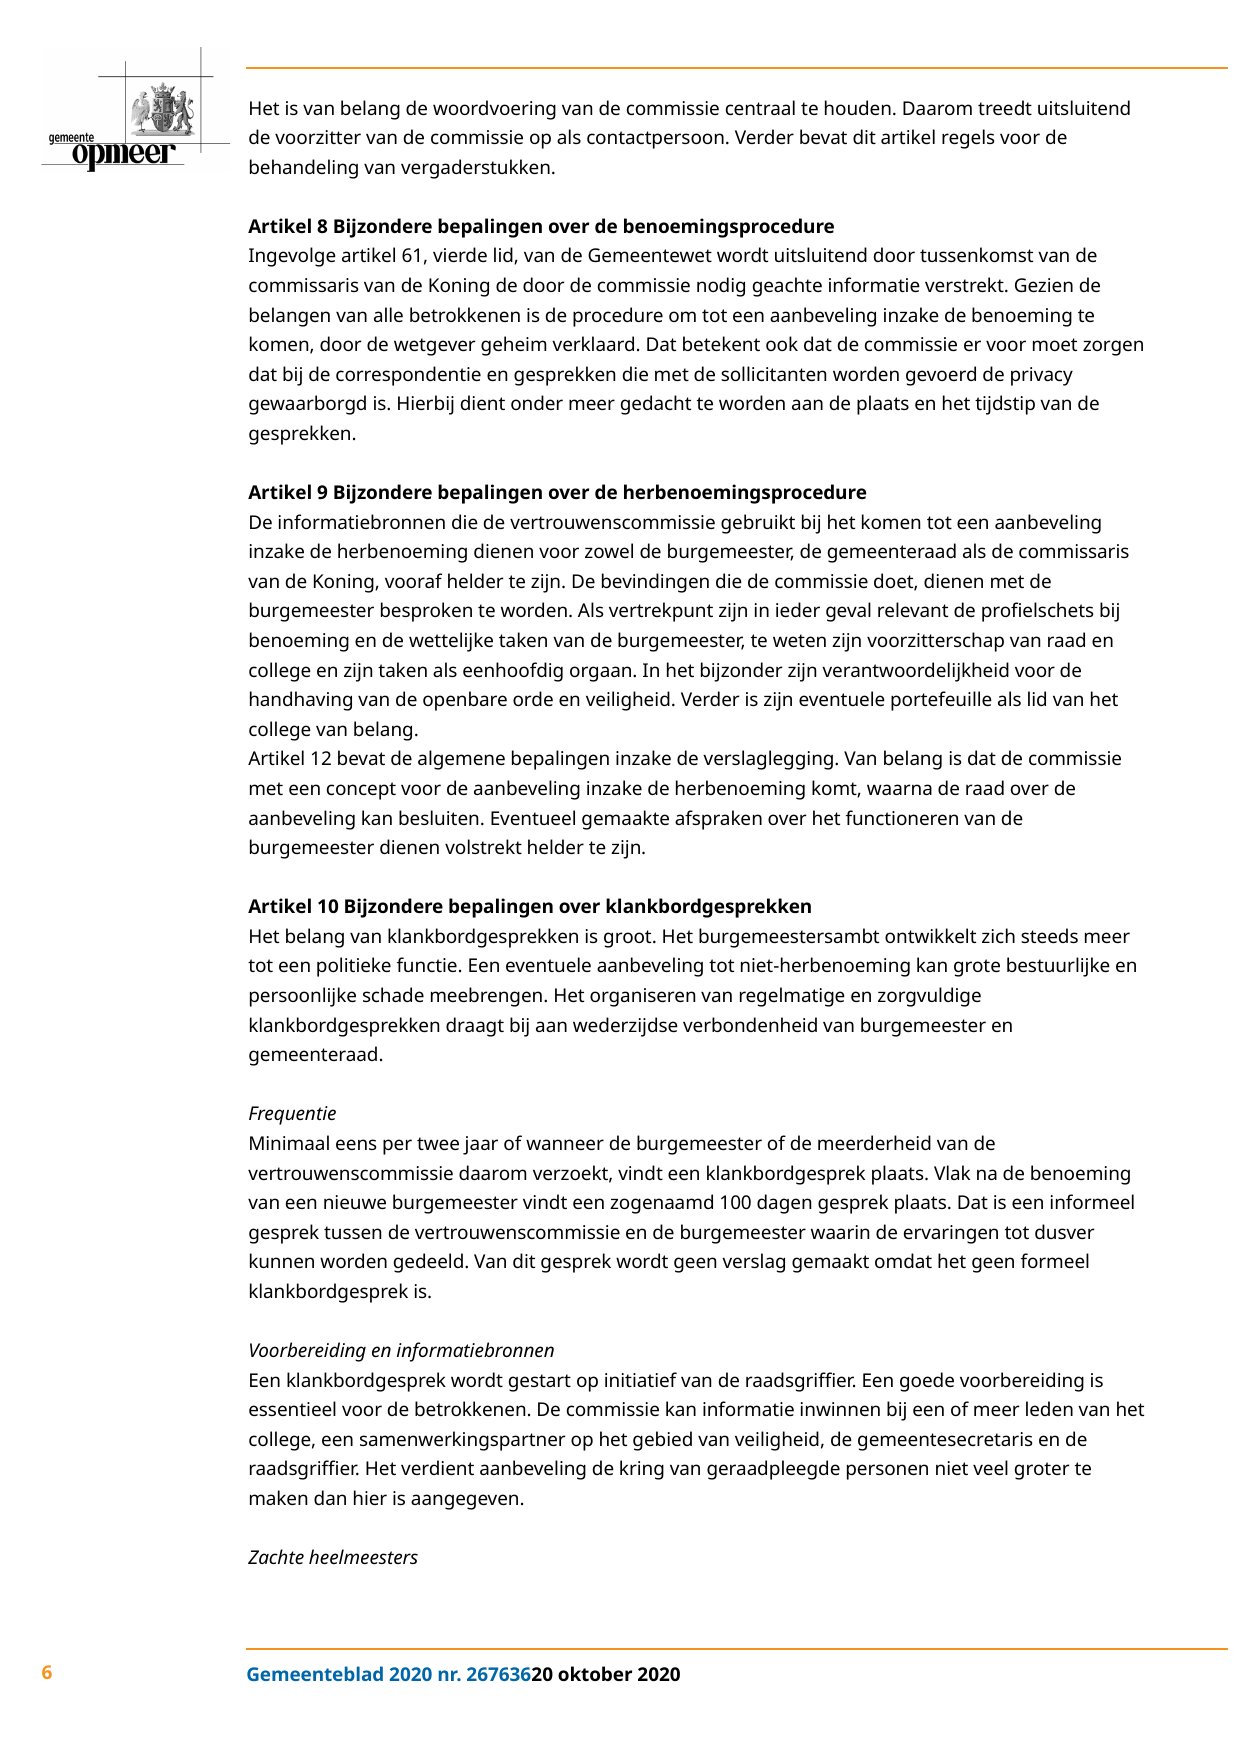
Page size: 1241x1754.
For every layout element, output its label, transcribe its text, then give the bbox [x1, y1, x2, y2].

text Artikel 12 bevat de algemene bepalingen inzake de verslaglegging. Van belang is dat de commissie met een concept voor de aanbeveling inzake de herbenoeming komt, waarna de raad over de aanbeveling kan besluiten. Eventueel gemaakte afspraken over het functioneren van de burgemeester dienen volstrekt helder te zijn. [248, 746, 1152, 860]
text Zachte heelmeesters [248, 1544, 1152, 1570]
picture [41, 47, 231, 172]
text Artikel 9 Bijzondere bepalingen over de herbenoemingsprocedure [248, 479, 1152, 505]
text De informatiebronnen die de vertrouwenscommissie gebruikt bij het komen tot een aanbeveling inzake de herbenoeming dienen voor zowel de burgemeester, de gemeenteraad als de commissaris van de Koning, vooraf helder te zijn. De bevindingen die de commissie doet, dienen met de burgemeester besproken te worden. Als vertrekpunt zijn in ieder geval relevant de profielschets bij benoeming en de wettelijke taken van de burgemeester, te weten zijn voorzitterschap van raad en college en zijn taken als eenhoofdig orgaan. In het bijzonder zijn verantwoordelijkheid voor de handhaving van de openbare orde en veiligheid. Verder is zijn eventuele portefeuille als lid van het college van belang. [248, 509, 1152, 742]
text Het belang van klankbordgesprekken is groot. Het burgemeestersambt ontwikkelt zich steeds meer tot een politieke functie. Een eventuele aanbeveling tot niet-herbenoeming kan grote bestuurlijke en persoonlijke schade meebrengen. Het organiseren van regelmatige en zorgvuldige klankbordgesprekken draagt bij aan wederzijdse verbondenheid van burgemeester en gemeenteraad. [248, 923, 1152, 1067]
text Minimaal eens per twee jaar of wanneer de burgemeester of de meerderheid van de vertrouwenscommissie daarom verzoekt, vindt een klankbordgesprek plaats. Vlak na de benoeming van een nieuwe burgemeester vindt een zogenaamd 100 dagen gesprek plaats. Dat is een informeel gesprek tussen de vertrouwenscommissie en de burgemeester waarin de ervaringen tot dusver kunnen worden gedeeld. Van dit gesprek wordt geen verslag gemaakt omdat het geen formeel klankbordgesprek is. [248, 1130, 1152, 1304]
text Frequentie [248, 1101, 1152, 1126]
text Een klankbordgesprek wordt gestart op initiatief van de raadsgriffier. Een goede voorbereiding is essentieel voor de betrokkenen. De commissie kan informatie inwinnen bij een of meer leden van het college, een samenwerkingspartner op het gebied van veiligheid, de gemeentesecretaris en de raadsgriffier. Het verdient aanbeveling de kring van geraadpleegde personen niet veel groter te maken dan hier is aangegeven. [248, 1367, 1152, 1511]
text Ingevolge artikel 61, vierde lid, van de Gemeentewet wordt uitsluitend door tussenkomst van de commissaris van de Koning de door de commissie nodig geachte informatie verstrekt. Gezien de belangen van alle betrokkenen is de procedure om tot een aanbeveling inzake de benoeming te komen, door de wetgever geheim verklaard. Dat betekent ook dat de commissie er voor moet zorgen dat bij de correspondentie en gesprekken die met de sollicitanten worden gevoerd de privacy gewaarborgd is. Hierbij dient onder meer gedacht te worden aan de plaats en het tijdstip van de gesprekken. [248, 243, 1152, 446]
text Het is van belang de woordvoering van de commissie centraal te houden. Daarom treedt uitsluitend de voorzitter van de commissie op als contactpersoon. Verder bevat dit artikel regels voor de behandeling van vergaderstukken. [248, 95, 1152, 180]
text Artikel 8 Bijzondere bepalingen over de benoemingsprocedure [248, 213, 1152, 239]
text Artikel 10 Bijzondere bepalingen over klankbordgesprekken [248, 893, 1152, 919]
text Voorbereiding en informatiebronnen [248, 1337, 1152, 1363]
